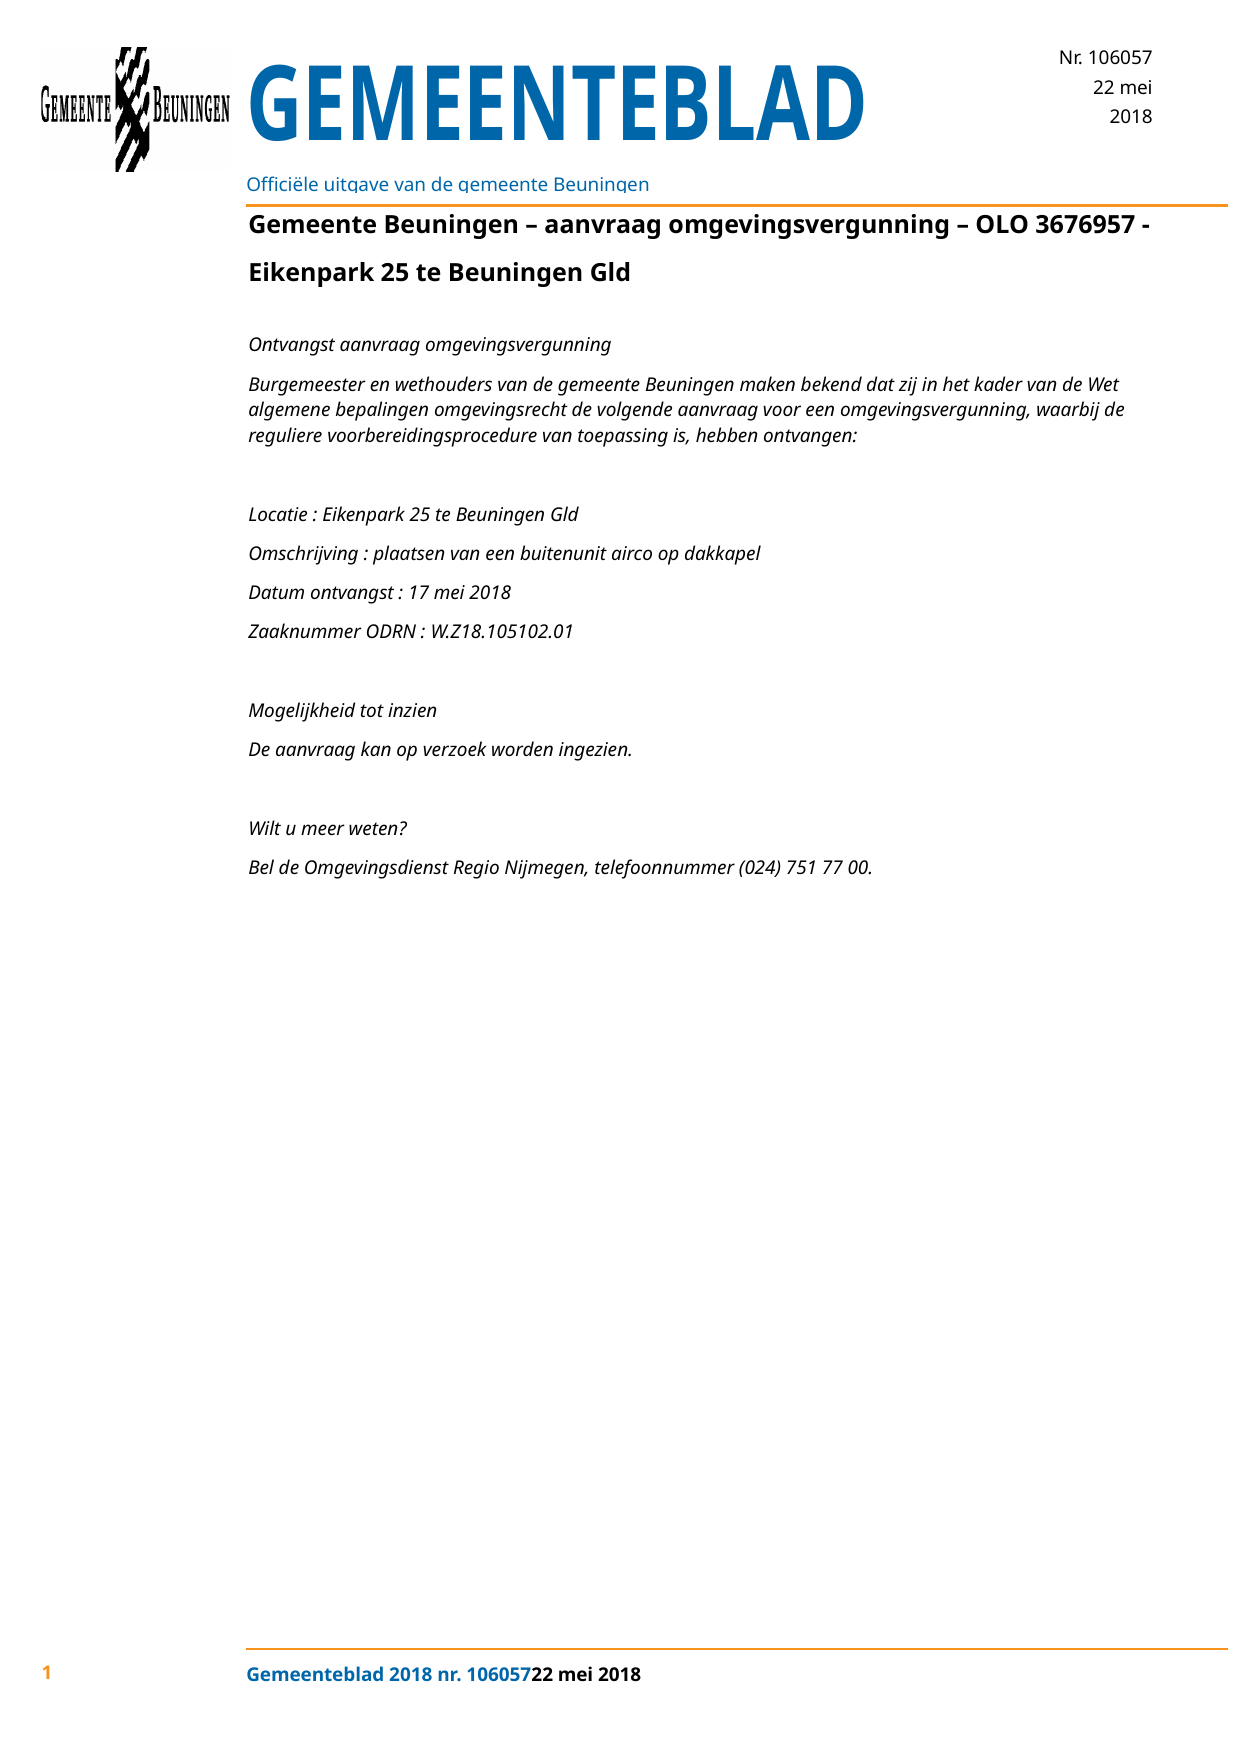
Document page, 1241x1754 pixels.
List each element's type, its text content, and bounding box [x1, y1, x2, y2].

text Omschrijving : plaatsen van een buitenunit airco op dakkapel [248, 540, 1152, 566]
text Gemeente Beuningen – aanvraag omgevingsvergunning – OLO 3676957 - Eikenpark 25 te Beuningen Gld [248, 207, 1152, 288]
picture [41, 47, 231, 172]
text Ontvangst aanvraag omgevingsvergunning [248, 331, 1152, 357]
text Bel de Omgevingsdienst Regio Nijmegen, telefoonnummer (024) 751 77 00. [248, 854, 1152, 880]
text Datum ontvangst : 17 mei 2018 [248, 579, 1152, 605]
text De aanvraag kan op verzoek worden ingezien. [248, 736, 1152, 762]
text Mogelijkheid tot inzien [248, 697, 1152, 723]
text Zaaknummer ODRN : W.Z18.105102.01 [248, 618, 1152, 644]
text Locatie : Eikenpark 25 te Beuningen Gld [248, 501, 1152, 526]
text Burgemeester en wethouders van de gemeente Beuningen maken bekend dat zij in het kader van de Wet algemene bepalingen omgevingsrecht de volgende aanvraag voor een omgevingsvergunning, waarbij de reguliere voorbereidingsprocedure van toepassing is, hebben ontvangen: [248, 371, 1152, 448]
text Wilt u meer weten? [248, 815, 1152, 841]
